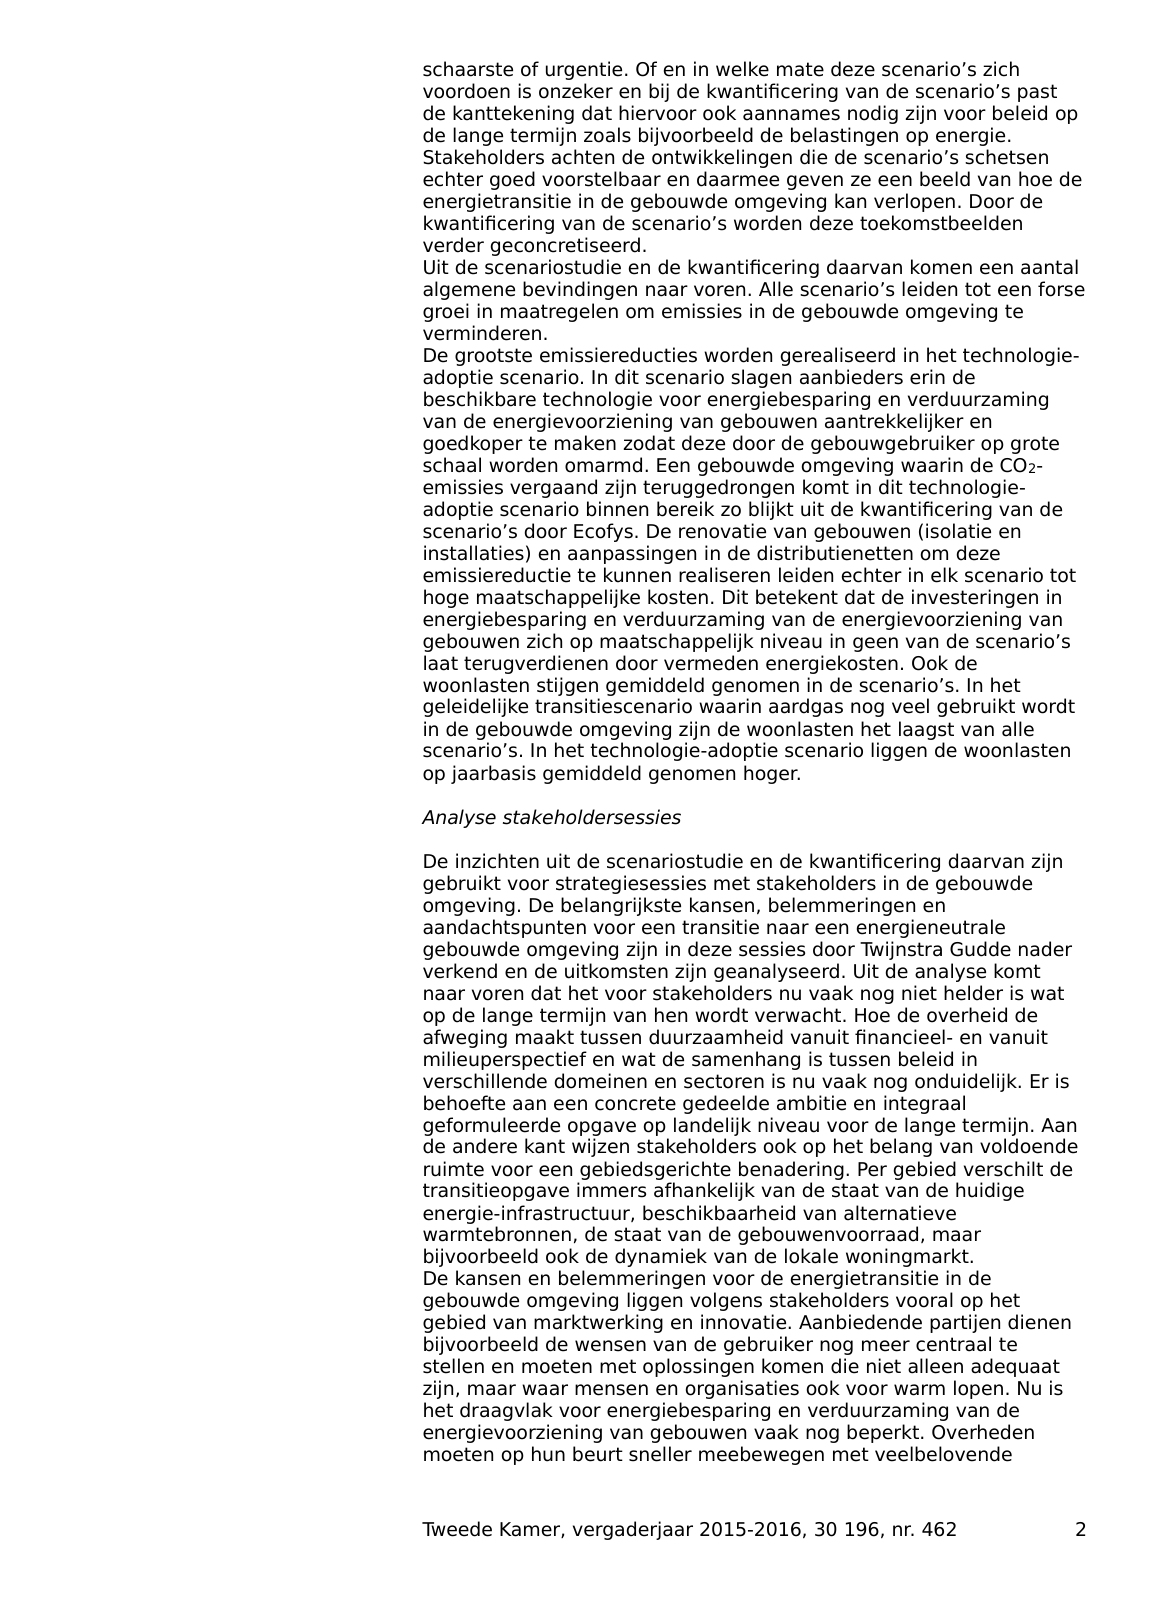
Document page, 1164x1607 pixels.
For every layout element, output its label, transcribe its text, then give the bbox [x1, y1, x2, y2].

text De grootste emissiereducties worden gerealiseerd in het technologie-adoptie scenario. In dit scenario slagen aanbieders erin de beschikbare technologie voor energiebesparing en verduurzaming van de energievoorziening van gebouwen aantrekkelijker en goedkoper te maken zodat deze door de gebouwgebruiker op grote schaal worden omarmd. Een gebouwde omgeving waarin de CO2-emissies vergaand zijn teruggedrongen komt in dit technologie-adoptie scenario binnen bereik zo blijkt uit de kwantificering van de scenario’s door Ecofys. De renovatie van gebouwen (isolatie en installaties) en aanpassingen in de distributienetten om deze emissiereductie te kunnen realiseren leiden echter in elk scenario tot hoge maatschappelijke kosten. Dit betekent dat de investeringen in energiebesparing en verduurzaming van de energievoorziening van gebouwen zich op maatschappelijk niveau in geen van de scenario’s laat terugverdienen door vermeden energiekosten. Ook de woonlasten stijgen gemiddeld genomen in de scenario’s. In het geleidelijke transitiescenario waarin aardgas nog veel gebruikt wordt in de gebouwde omgeving zijn de woonlasten het laagst van alle scenario’s. In het technologie-adoptie scenario liggen de woonlasten op jaarbasis gemiddeld genomen hoger. [422, 345, 1087, 784]
text schaarste of urgentie. Of en in welke mate deze scenario’s zich voordoen is onzeker en bij de kwantificering van de scenario’s past de kanttekening dat hiervoor ook aannames nodig zijn voor beleid op de lange termijn zoals bijvoorbeeld de belastingen op energie. Stakeholders achten de ontwikkelingen die de scenario’s schetsen echter goed voorstelbaar en daarmee geven ze een beeld van hoe de energietransitie in de gebouwde omgeving kan verlopen. Door de kwantificering van de scenario’s worden deze toekomstbeelden verder geconcretiseerd. [422, 59, 1087, 257]
text De inzichten uit de scenariostudie en de kwantificering daarvan zijn gebruikt voor strategiesessies met stakeholders in de gebouwde omgeving. De belangrijkste kansen, belemmeringen en aandachtspunten voor een transitie naar een energieneutrale gebouwde omgeving zijn in deze sessies door Twijnstra Gudde nader verkend en de uitkomsten zijn geanalyseerd. Uit de analyse komt naar voren dat het voor stakeholders nu vaak nog niet helder is wat op de lange termijn van hen wordt verwacht. Hoe de overheid de afweging maakt tussen duurzaamheid vanuit financieel- en vanuit milieuperspectief en wat de samenhang is tussen beleid in verschillende domeinen en sectoren is nu vaak nog onduidelijk. Er is behoefte aan een concrete gedeelde ambitie en integraal geformuleerde opgave op landelijk niveau voor de lange termijn. Aan de andere kant wijzen stakeholders ook op het belang van voldoende ruimte voor een gebiedsgerichte benadering. Per gebied verschilt de transitieopgave immers afhankelijk van de staat van de huidige energie-infrastructuur, beschikbaarheid van alternatieve warmtebronnen, de staat van de gebouwenvoorraad, maar bijvoorbeeld ook de dynamiek van de lokale woningmarkt. [422, 851, 1087, 1268]
text De kansen en belemmeringen voor de energietransitie in de gebouwde omgeving liggen volgens stakeholders vooral op het gebied van marktwerking en innovatie. Aanbiedende partijen dienen bijvoorbeeld de wensen van de gebruiker nog meer centraal te stellen en moeten met oplossingen komen die niet alleen adequaat zijn, maar waar mensen en organisaties ook voor warm lopen. Nu is het draagvlak voor energiebesparing en verduurzaming van de energievoorziening van gebouwen vaak nog beperkt. Overheden moeten op hun beurt sneller meebewegen met veelbelovende [422, 1268, 1087, 1466]
text Uit de scenariostudie en de kwantificering daarvan komen een aantal algemene bevindingen naar voren. Alle scenario’s leiden tot een forse groei in maatregelen om emissies in de gebouwde omgeving te verminderen. [422, 257, 1087, 345]
subtitle Analyse stakeholdersessies [422, 807, 1087, 828]
